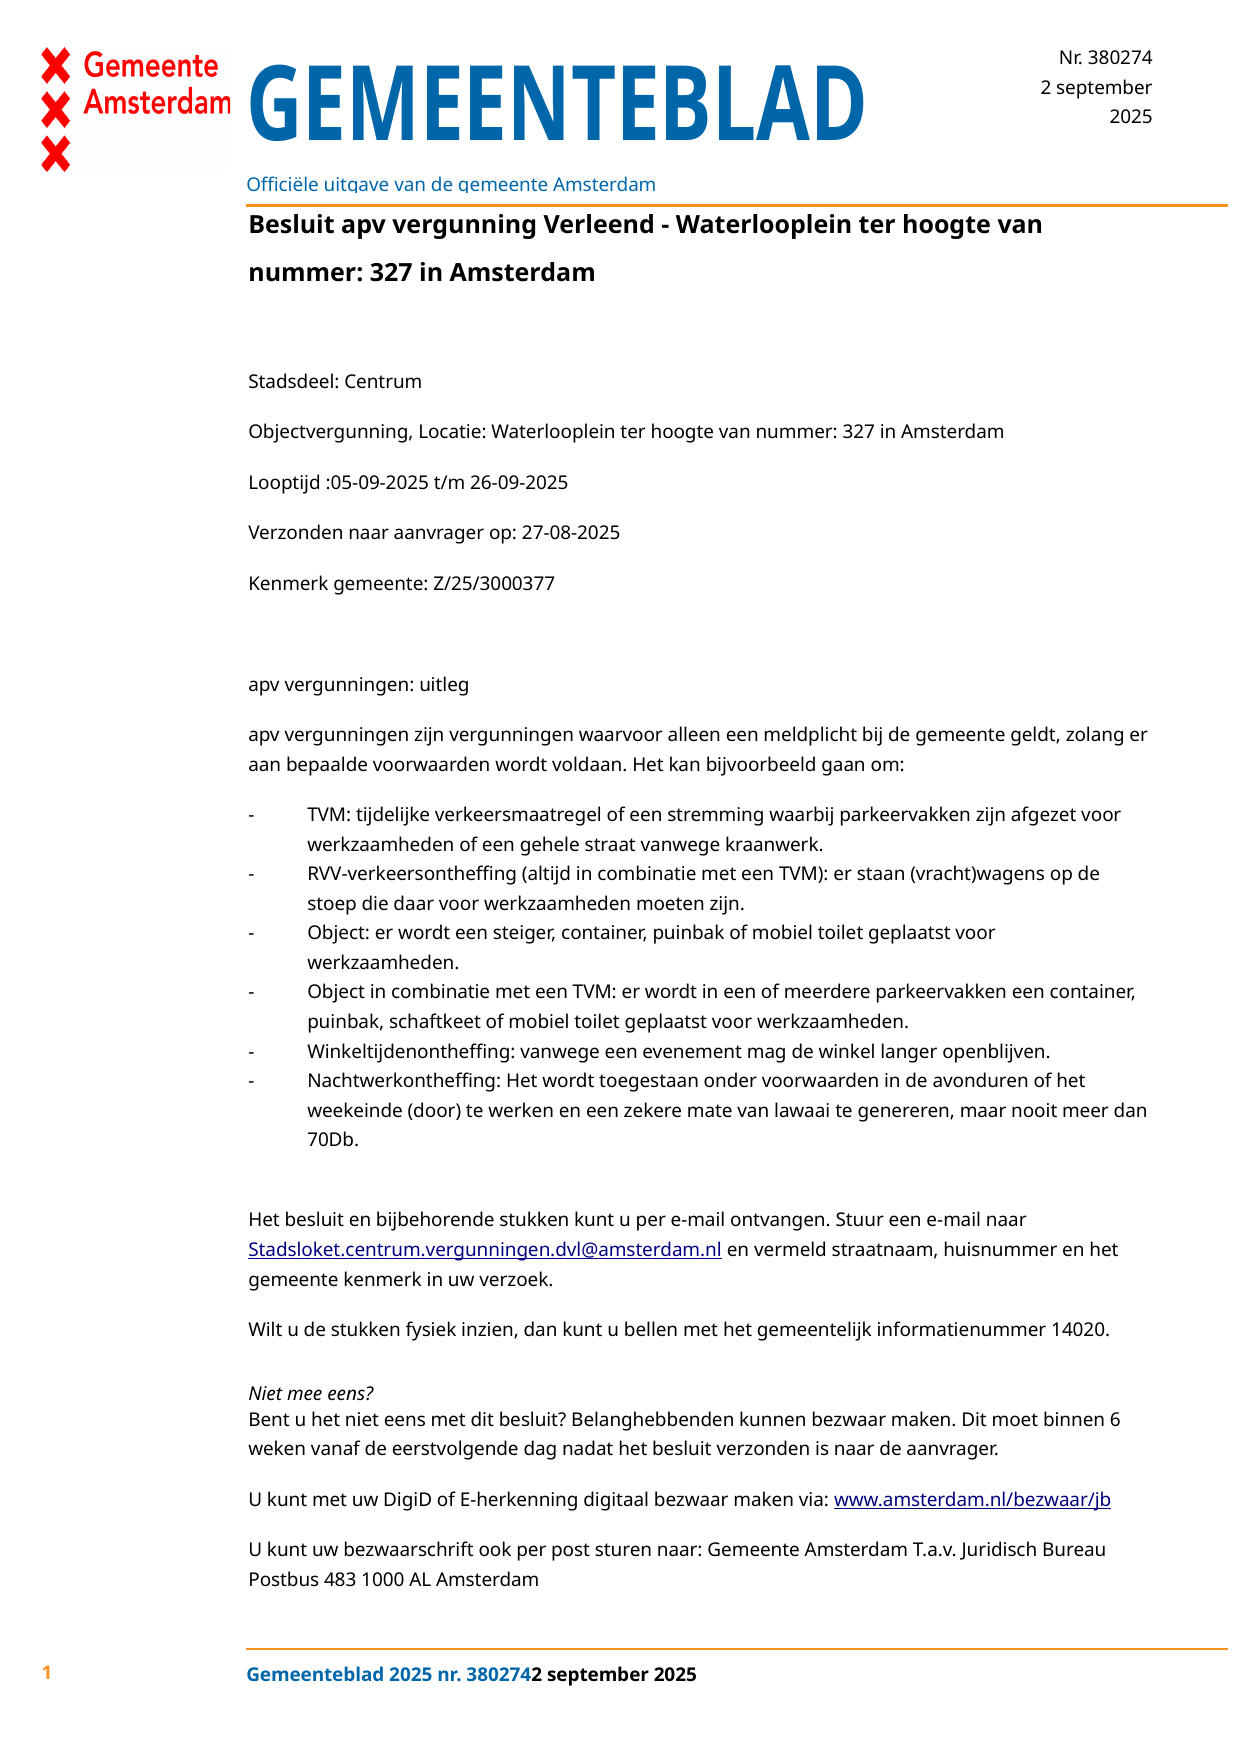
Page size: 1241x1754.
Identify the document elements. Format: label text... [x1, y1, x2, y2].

text Besluit apv vergunning Verleend - Waterlooplein ter hoogte van nummer: 327 in Amsterdam [248, 207, 1152, 288]
picture [41, 47, 231, 172]
text Bent u het niet eens met dit besluit? Belanghebbenden kunnen bezwaar maken. Dit moet binnen 6 weken vanaf de eerstvolgende dag nadat het besluit verzonden is naar de aanvrager. [248, 1406, 1152, 1461]
list TVM: tijdelijke verkeersmaatregel of een stremming waarbij parkeervakken zijn afgezet voor werkzaamheden of een gehele straat vanwege kraanwerk. [248, 801, 1152, 857]
text Het besluit en bijbehorende stukken kunt u per e-mail ontvangen. Stuur een e-mail naar Stadsloket.centrum.vergunningen.dvl@amsterdam.nl en vermeld straatnaam, huisnummer en het gemeente kenmerk in uw verzoek. [248, 1207, 1152, 1292]
text Looptijd :05-09-2025 t/m 26-09-2025 [248, 469, 1152, 495]
list Object: er wordt een steiger, container, puinbak of mobiel toilet geplaatst voor werkzaamheden. [248, 919, 1152, 975]
text Objectvergunning, Locatie: Waterlooplein ter hoogte van nummer: 327 in Amsterdam [248, 419, 1152, 444]
list Object in combinatie met een TVM: er wordt in een of meerdere parkeervakken een container, puinbak, schaftkeet of mobiel toilet geplaatst voor werkzaamheden. [248, 979, 1152, 1034]
list Winkeltijdenontheffing: vanwege een evenement mag de winkel langer openblijven. [248, 1038, 1152, 1064]
text apv vergunningen zijn vergunningen waarvoor alleen een meldplicht bij de gemeente geldt, zolang er aan bepaalde voorwaarden wordt voldaan. Het kan bijvoorbeeld gaan om: [248, 721, 1152, 777]
text Wilt u de stukken fysiek inzien, dan kunt u bellen met het gemeentelijk informatienummer 14020. [248, 1316, 1152, 1342]
text apv vergunningen: uitleg [248, 671, 1152, 697]
text Niet mee eens? [248, 1380, 1152, 1406]
list Nachtwerkontheffing: Het wordt toegestaan onder voorwaarden in de avonduren of het weekeinde (door) te werken en een zekere mate van lawaai te genereren, maar nooit meer dan 70Db. [248, 1067, 1152, 1152]
text U kunt met uw DigiD of E-herkenning digitaal bezwaar maken via: www.amsterdam.nl/bezwaar/jb [248, 1486, 1152, 1512]
text U kunt uw bezwaarschrift ook per post sturen naar: Gemeente Amsterdam T.a.v. Juridisch Bureau Postbus 483 1000 AL Amsterdam [248, 1536, 1152, 1592]
text Verzonden naar aanvrager op: 27-08-2025 [248, 519, 1152, 545]
text Kenmerk gemeente: Z/25/3000377 [248, 570, 1152, 596]
text Stadsdeel: Centrum [248, 368, 1152, 394]
list RVV-verkeersontheffing (altijd in combinatie met een TVM): er staan (vracht)wagens op de stoep die daar voor werkzaamheden moeten zijn. [248, 860, 1152, 916]
